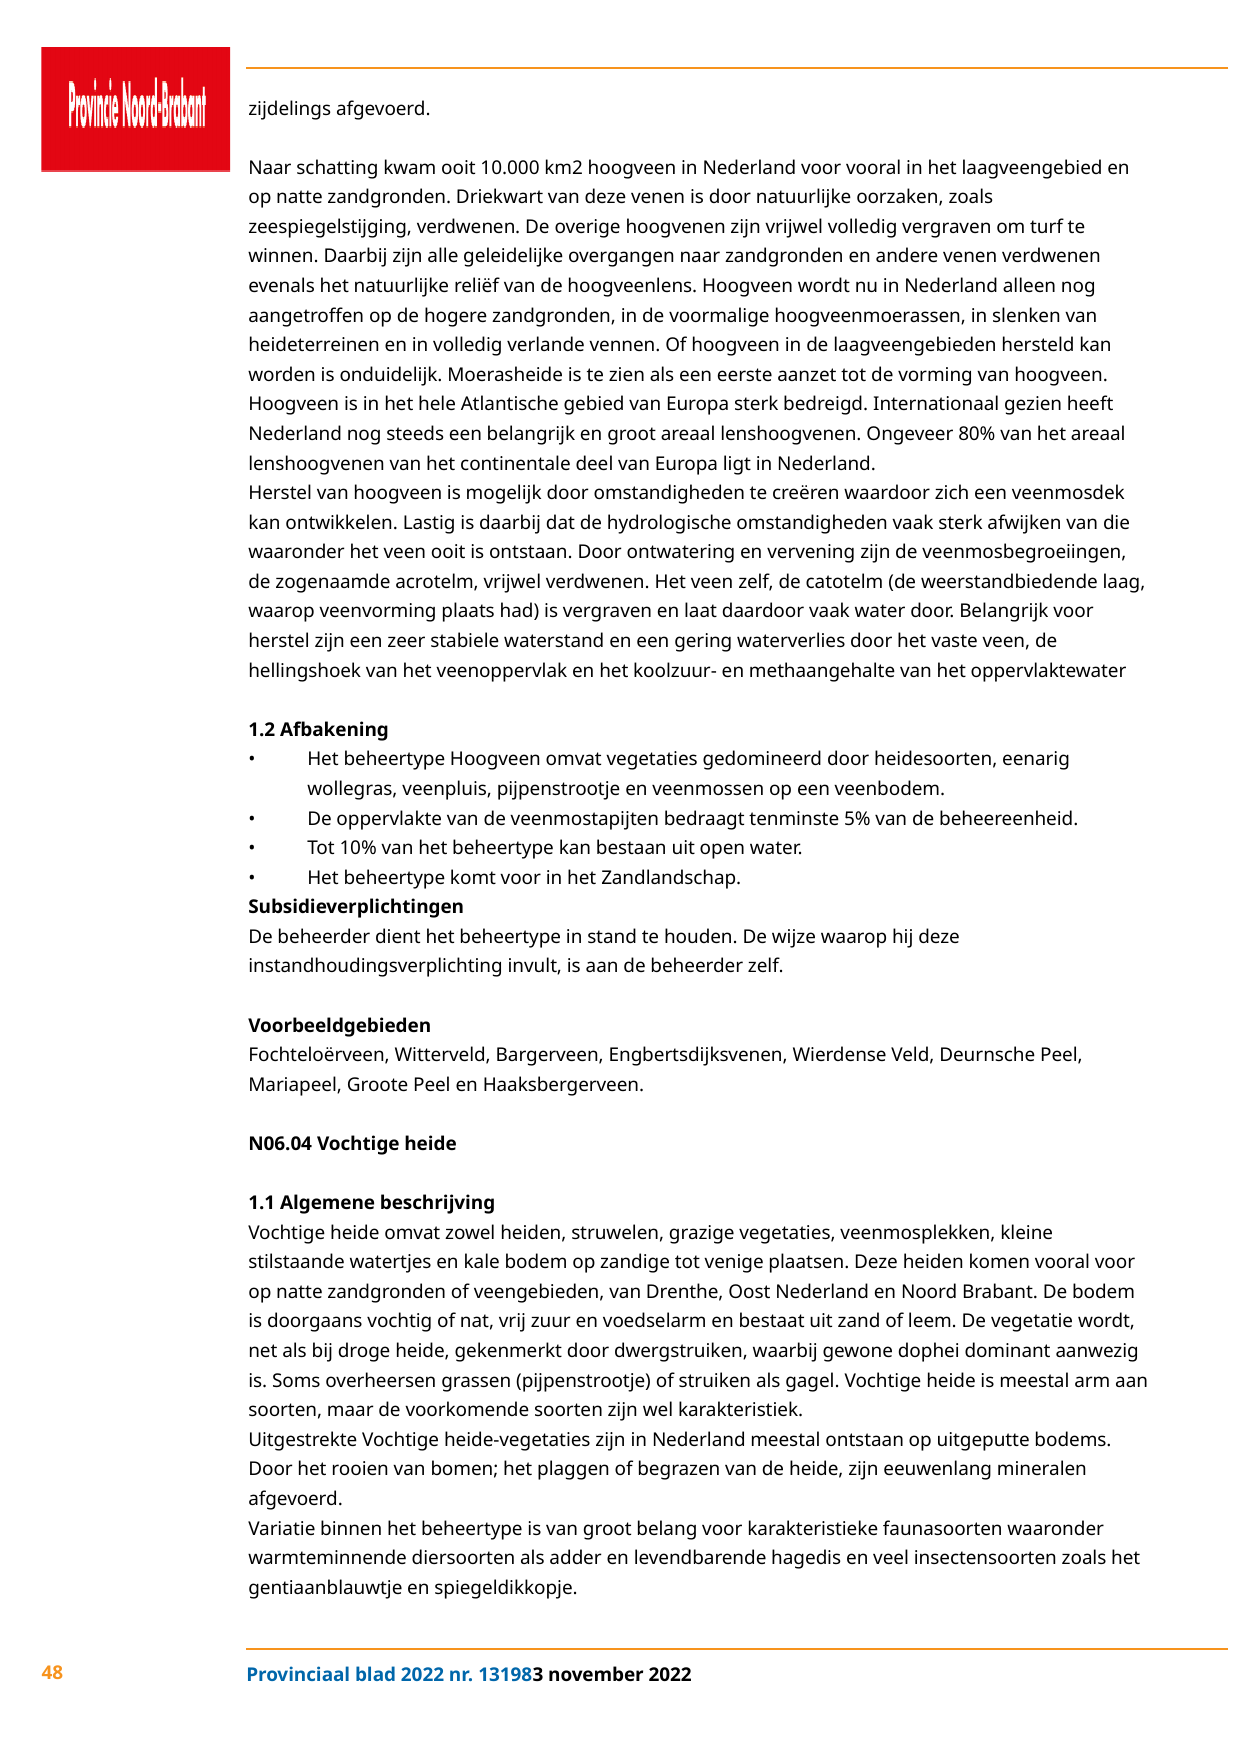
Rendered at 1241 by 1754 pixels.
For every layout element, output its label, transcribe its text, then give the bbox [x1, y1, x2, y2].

list De oppervlakte van de veenmostapijten bedraagt tenminste 5% van de beheereenheid. [248, 805, 1152, 831]
text De beheerder dient het beheertype in stand te houden. De wijze waarop hij deze instandhoudingsverplichting invult, is aan de beheerder zelf. [248, 923, 1152, 978]
list Het beheertype komt voor in het Zandlandschap. [248, 864, 1152, 890]
list Tot 10% van het beheertype kan bestaan uit open water. [248, 834, 1152, 860]
list Het beheertype Hoogveen omvat vegetaties gedomineerd door heidesoorten, eenarig wollegras, veenpluis, pijpenstrootje en veenmossen op een veenbodem. [248, 746, 1152, 801]
text Herstel van hoogveen is mogelijk door omstandigheden te creëren waardoor zich een veenmosdek kan ontwikkelen. Lastig is daarbij dat de hydrologische omstandigheden vaak sterk afwijken van die waaronder het veen ooit is ontstaan. Door ontwatering en vervening zijn de veenmosbegroeiingen, de zogenaamde acrotelm, vrijwel verdwenen. Het veen zelf, de catotelm (de weerstandbiedende laag, waarop veenvorming plaats had) is vergraven en laat daardoor vaak water door. Belangrijk voor herstel zijn een zeer stabiele waterstand en een gering waterverlies door het vaste veen, de hellingshoek van het veenoppervlak en het koolzuur- en methaangehalte van het oppervlaktewater [248, 479, 1152, 683]
text Fochteloërveen, Witterveld, Bargerveen, Engbertsdijksvenen, Wierdense Veld, Deurnsche Peel, Mariapeel, Groote Peel en Haaksbergerveen. [248, 1041, 1152, 1097]
text 1.1 Algemene beschrijving [248, 1189, 1152, 1215]
text Variatie binnen het beheertype is van groot belang voor karakteristieke faunasoorten waaronder warmteminnende diersoorten als adder en levendbarende hagedis en veel insectensoorten zoals het gentiaanblauwtje en spiegeldikkopje. [248, 1515, 1152, 1600]
text zijdelings afgevoerd. [248, 95, 1152, 121]
text 1.2 Afbakening [248, 716, 1152, 742]
text Voorbeeldgebieden [248, 1012, 1152, 1038]
text N06.04 Vochtige heide [248, 1130, 1152, 1156]
text Subsidieverplichtingen [248, 893, 1152, 919]
text Uitgestrekte Vochtige heide-vegetaties zijn in Nederland meestal ontstaan op uitgeputte bodems. Door het rooien van bomen; het plaggen of begrazen van de heide, zijn eeuwenlang mineralen afgevoerd. [248, 1426, 1152, 1511]
picture [41, 47, 231, 172]
text Vochtige heide omvat zowel heiden, struwelen, grazige vegetaties, veenmosplekken, kleine stilstaande watertjes en kale bodem op zandige tot venige plaatsen. Deze heiden komen vooral voor op natte zandgronden of veengebieden, van Drenthe, Oost Nederland en Noord Brabant. De bodem is doorgaans vochtig of nat, vrij zuur en voedselarm en bestaat uit zand of leem. De vegetatie wordt, net als bij droge heide, gekenmerkt door dwergstruiken, waarbij gewone dophei dominant aanwezig is. Soms overheersen grassen (pijpenstrootje) of struiken als gagel. Vochtige heide is meestal arm aan soorten, maar de voorkomende soorten zijn wel karakteristiek. [248, 1219, 1152, 1422]
text Hoogveen is in het hele Atlantische gebied van Europa sterk bedreigd. Internationaal gezien heeft Nederland nog steeds een belangrijk en groot areaal lenshoogvenen. Ongeveer 80% van het areaal lenshoogvenen van het continentale deel van Europa ligt in Nederland. [248, 391, 1152, 476]
text Naar schatting kwam ooit 10.000 km2 hoogveen in Nederland voor vooral in het laagveengebied en op natte zandgronden. Driekwart van deze venen is door natuurlijke oorzaken, zoals zeespiegelstijging, verdwenen. De overige hoogvenen zijn vrijwel volledig vergraven om turf te winnen. Daarbij zijn alle geleidelijke overgangen naar zandgronden en andere venen verdwenen evenals het natuurlijke reliëf van de hoogveenlens. Hoogveen wordt nu in Nederland alleen nog aangetroffen op de hogere zandgronden, in de voormalige hoogveenmoerassen, in slenken van heideterreinen en in volledig verlande vennen. Of hoogveen in de laagveengebieden hersteld kan worden is onduidelijk. Moerasheide is te zien als een eerste aanzet tot de vorming van hoogveen. [248, 154, 1152, 387]
